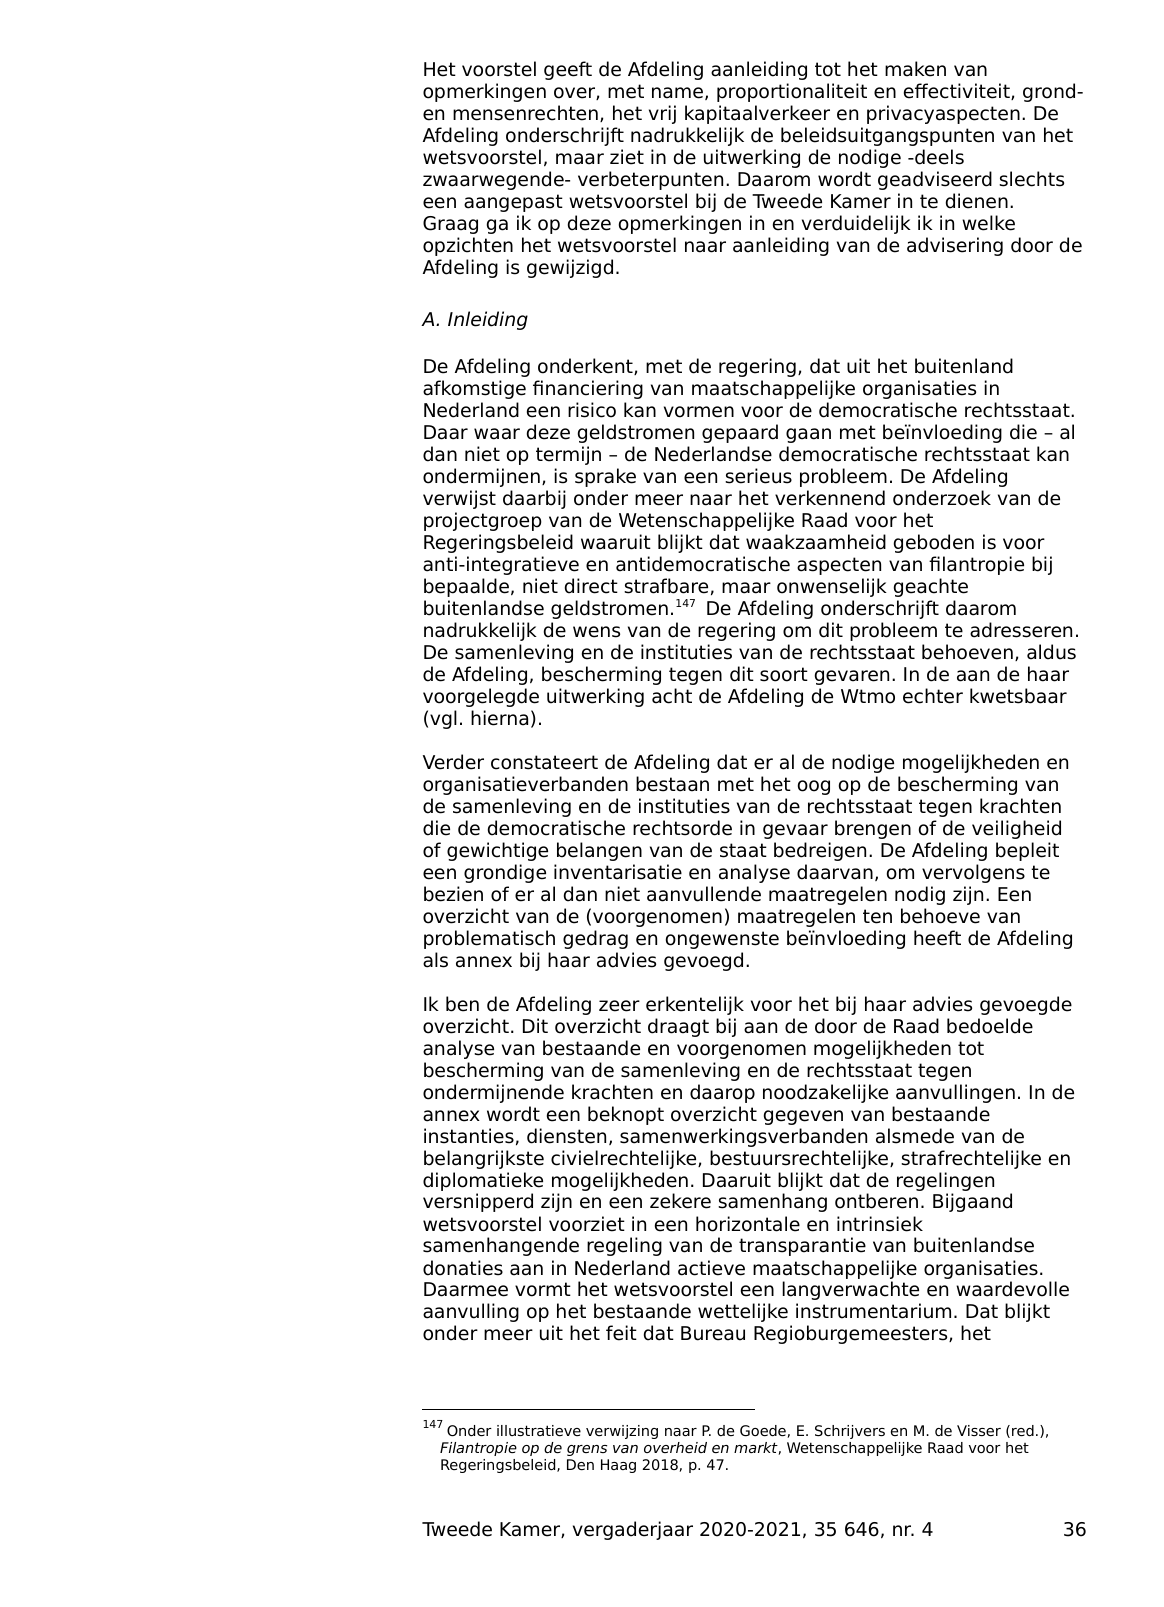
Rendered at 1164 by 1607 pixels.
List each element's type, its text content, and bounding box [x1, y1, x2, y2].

text Het voorstel geeft de Afdeling aanleiding tot het maken van opmerkingen over, met name, proportionaliteit en effectiviteit, grond- en mensenrechten, het vrij kapitaalverkeer en privacyaspecten. De Afdeling onderschrijft nadrukkelijk de beleidsuitgangspunten van het wetsvoorstel, maar ziet in de uitwerking de nodige -deels zwaarwegende- verbeterpunten. Daarom wordt geadviseerd slechts een aangepast wetsvoorstel bij de Tweede Kamer in te dienen. [422, 59, 1087, 213]
text De Afdeling onderkent, met de regering, dat uit het buitenland afkomstige financiering van maatschappelijke organisaties in Nederland een risico kan vormen voor de democratische rechtsstaat. Daar waar deze geldstromen gepaard gaan met beïnvloeding die – al dan niet op termijn – de Nederlandse democratische rechtsstaat kan ondermijnen, is sprake van een serieus probleem. De Afdeling verwijst daarbij onder meer naar het verkennend onderzoek van de projectgroep van de Wetenschappelijke Raad voor het Regeringsbeleid waaruit blijkt dat waakzaamheid geboden is voor anti-integratieve en antidemocratische aspecten van filantropie bij bepaalde, niet direct strafbare, maar onwenselijk geachte buitenlandse geldstromen. De Afdeling onderschrijft daarom nadrukkelijk de wens van de regering om dit probleem te adresseren. De samenleving en de instituties van de rechtsstaat behoeven, aldus de Afdeling, bescherming tegen dit soort gevaren. In de aan de haar voorgelegde uitwerking acht de Afdeling de Wtmo echter kwetsbaar (vgl. hierna). [422, 356, 1087, 729]
text Graag ga ik op deze opmerkingen in en verduidelijk ik in welke opzichten het wetsvoorstel naar aanleiding van de advisering door de Afdeling is gewijzigd. [422, 213, 1087, 279]
text Ik ben de Afdeling zeer erkentelijk voor het bij haar advies gevoegde overzicht. Dit overzicht draagt bij aan de door de Raad bedoelde analyse van bestaande en voorgenomen mogelijkheden tot bescherming van de samenleving en de rechtsstaat tegen ondermijnende krachten en daarop noodzakelijke aanvullingen. In de annex wordt een beknopt overzicht gegeven van bestaande instanties, diensten, samenwerkingsverbanden alsmede van de belangrijkste civielrechtelijke, bestuursrechtelijke, strafrechtelijke en diplomatieke mogelijkheden. Daaruit blijkt dat de regelingen versnipperd zijn en een zekere samenhang ontberen. Bijgaand wetsvoorstel voorziet in een horizontale en intrinsiek samenhangende regeling van de transparantie van buitenlandse donaties aan in Nederland actieve maatschappelijke organisaties. Daarmee vormt het wetsvoorstel een langverwachte en waardevolle aanvulling op het bestaande wettelijke instrumentarium. Dat blijkt onder meer uit het feit dat Bureau Regioburgemeesters, het [422, 994, 1087, 1345]
text Onder illustratieve verwijzing naar P. de Goede, E. Schrijvers en M. de Visser (red.), Filantropie op de grens van overheid en markt, Wetenschappelijke Raad voor het Regeringsbeleid, Den Haag 2018, p. 47. [422, 1418, 1087, 1474]
subtitle A. Inleiding [422, 309, 1087, 331]
text Verder constateert de Afdeling dat er al de nodige mogelijkheden en organisatieverbanden bestaan met het oog op de bescherming van de samenleving en de instituties van de rechtsstaat tegen krachten die de democratische rechtsorde in gevaar brengen of de veiligheid of gewichtige belangen van de staat bedreigen. De Afdeling bepleit een grondige inventarisatie en analyse daarvan, om vervolgens te bezien of er al dan niet aanvullende maatregelen nodig zijn. Een overzicht van de (voorgenomen) maatregelen ten behoeve van problematisch gedrag en ongewenste beïnvloeding heeft de Afdeling als annex bij haar advies gevoegd. [422, 752, 1087, 971]
